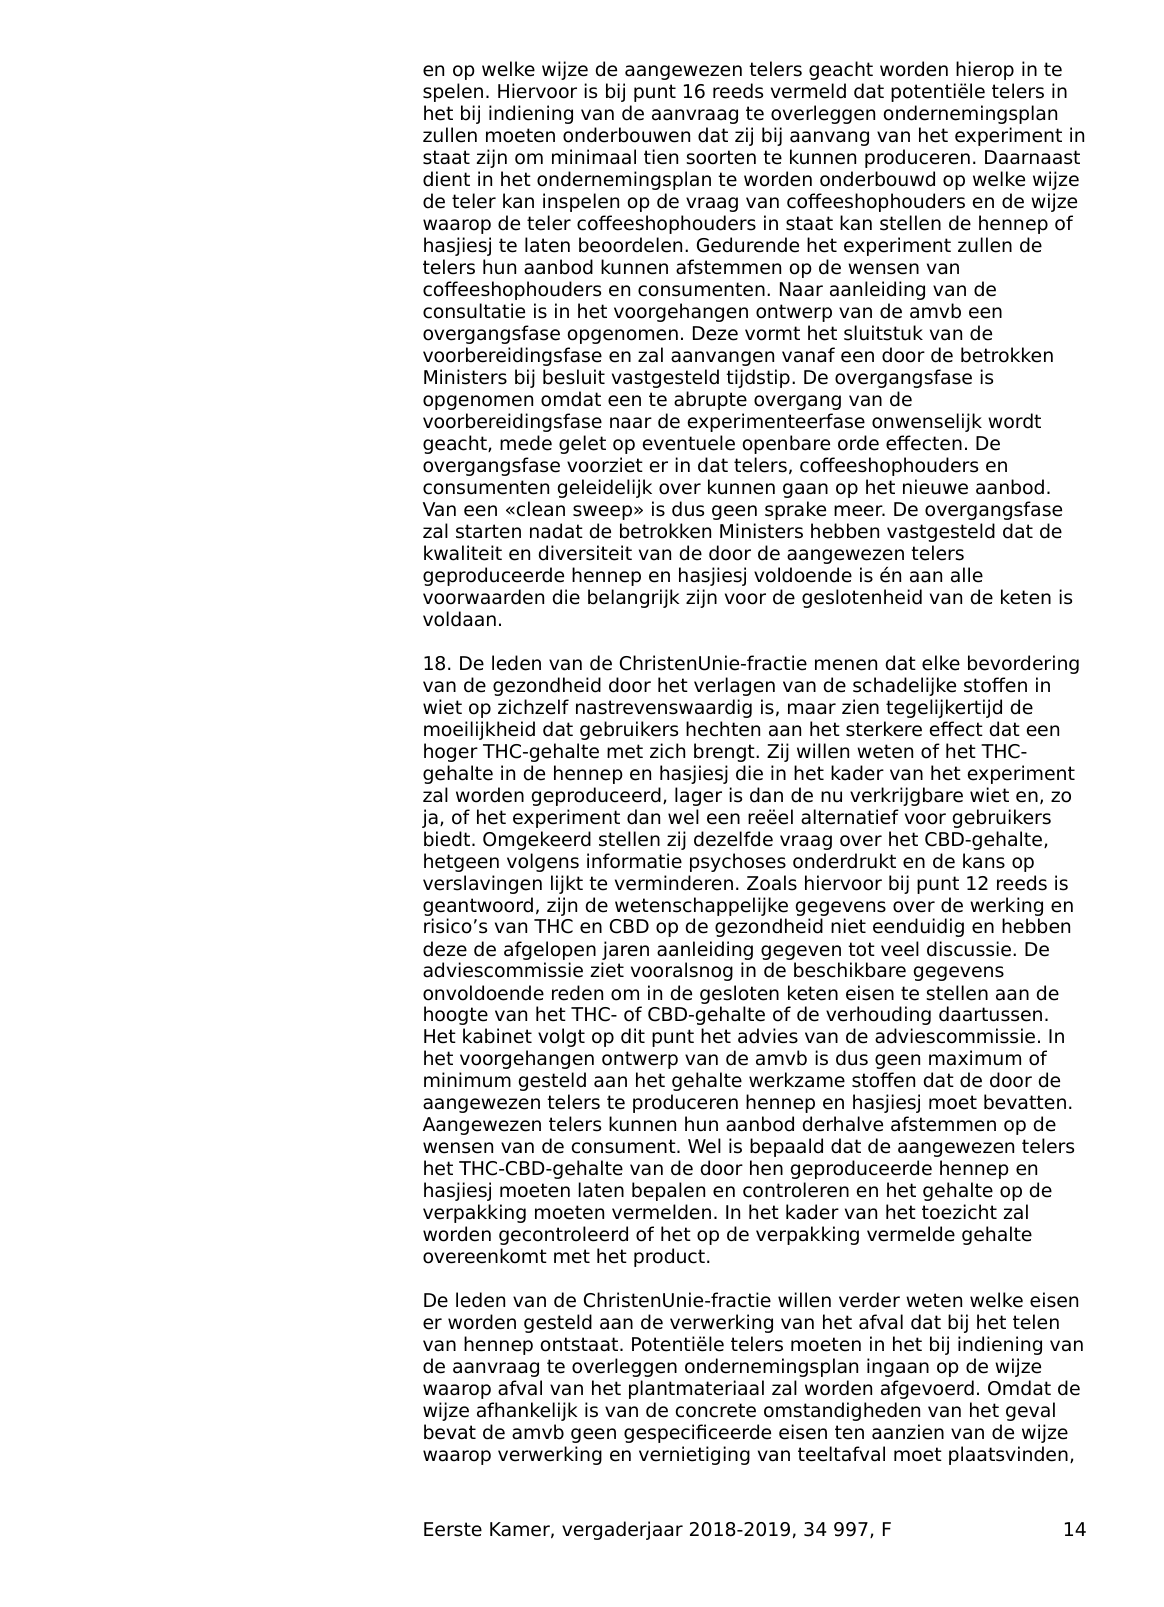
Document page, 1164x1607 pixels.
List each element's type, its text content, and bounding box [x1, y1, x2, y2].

text 18. De leden van de ChristenUnie-fractie menen dat elke bevordering van de gezondheid door het verlagen van de schadelijke stoffen in wiet op zichzelf nastrevenswaardig is, maar zien tegelijkertijd de moeilijkheid dat gebruikers hechten aan het sterkere effect dat een hoger THC-gehalte met zich brengt. Zij willen weten of het THC-gehalte in de hennep en hasjiesj die in het kader van het experiment zal worden geproduceerd, lager is dan de nu verkrijgbare wiet en, zo ja, of het experiment dan wel een reëel alternatief voor gebruikers biedt. Omgekeerd stellen zij dezelfde vraag over het CBD-gehalte, hetgeen volgens informatie psychoses onderdrukt en de kans op verslavingen lijkt te verminderen. Zoals hiervoor bij punt 12 reeds is geantwoord, zijn de wetenschappelijke gegevens over de werking en risico’s van THC en CBD op de gezondheid niet eenduidig en hebben deze de afgelopen jaren aanleiding gegeven tot veel discussie. De adviescommissie ziet vooralsnog in de beschikbare gegevens onvoldoende reden om in de gesloten keten eisen te stellen aan de hoogte van het THC- of CBD-gehalte of de verhouding daartussen. Het kabinet volgt op dit punt het advies van de adviescommissie. In het voorgehangen ontwerp van de amvb is dus geen maximum of minimum gesteld aan het gehalte werkzame stoffen dat de door de aangewezen telers te produceren hennep en hasjiesj moet bevatten. Aangewezen telers kunnen hun aanbod derhalve afstemmen op de wensen van de consument. Wel is bepaald dat de aangewezen telers het THC-CBD-gehalte van de door hen geproduceerde hennep en hasjiesj moeten laten bepalen en controleren en het gehalte op de verpakking moeten vermelden. In het kader van het toezicht zal worden gecontroleerd of het op de verpakking vermelde gehalte overeenkomt met het product. [422, 653, 1087, 1268]
text en op welke wijze de aangewezen telers geacht worden hierop in te spelen. Hiervoor is bij punt 16 reeds vermeld dat potentiële telers in het bij indiening van de aanvraag te overleggen ondernemingsplan zullen moeten onderbouwen dat zij bij aanvang van het experiment in staat zijn om minimaal tien soorten te kunnen produceren. Daarnaast dient in het ondernemingsplan te worden onderbouwd op welke wijze de teler kan inspelen op de vraag van coffeeshophouders en de wijze waarop de teler coffeeshophouders in staat kan stellen de hennep of hasjiesj te laten beoordelen. Gedurende het experiment zullen de telers hun aanbod kunnen afstemmen op de wensen van coffeeshophouders en consumenten. Naar aanleiding van de consultatie is in het voorgehangen ontwerp van de amvb een overgangsfase opgenomen. Deze vormt het sluitstuk van de voorbereidingsfase en zal aanvangen vanaf een door de betrokken Ministers bij besluit vastgesteld tijdstip. De overgangsfase is opgenomen omdat een te abrupte overgang van de voorbereidingsfase naar de experimenteerfase onwenselijk wordt geacht, mede gelet op eventuele openbare orde effecten. De overgangsfase voorziet er in dat telers, coffeeshophouders en consumenten geleidelijk over kunnen gaan op het nieuwe aanbod. Van een «clean sweep» is dus geen sprake meer. De overgangsfase zal starten nadat de betrokken Ministers hebben vastgesteld dat de kwaliteit en diversiteit van de door de aangewezen telers geproduceerde hennep en hasjiesj voldoende is én aan alle voorwaarden die belangrijk zijn voor de geslotenheid van de keten is voldaan. [422, 59, 1087, 631]
text De leden van de ChristenUnie-fractie willen verder weten welke eisen er worden gesteld aan de verwerking van het afval dat bij het telen van hennep ontstaat. Potentiële telers moeten in het bij indiening van de aanvraag te overleggen ondernemingsplan ingaan op de wijze waarop afval van het plantmateriaal zal worden afgevoerd. Omdat de wijze afhankelijk is van de concrete omstandigheden van het geval bevat de amvb geen gespecificeerde eisen ten aanzien van de wijze waarop verwerking en vernietiging van teeltafval moet plaatsvinden, [422, 1290, 1087, 1466]
